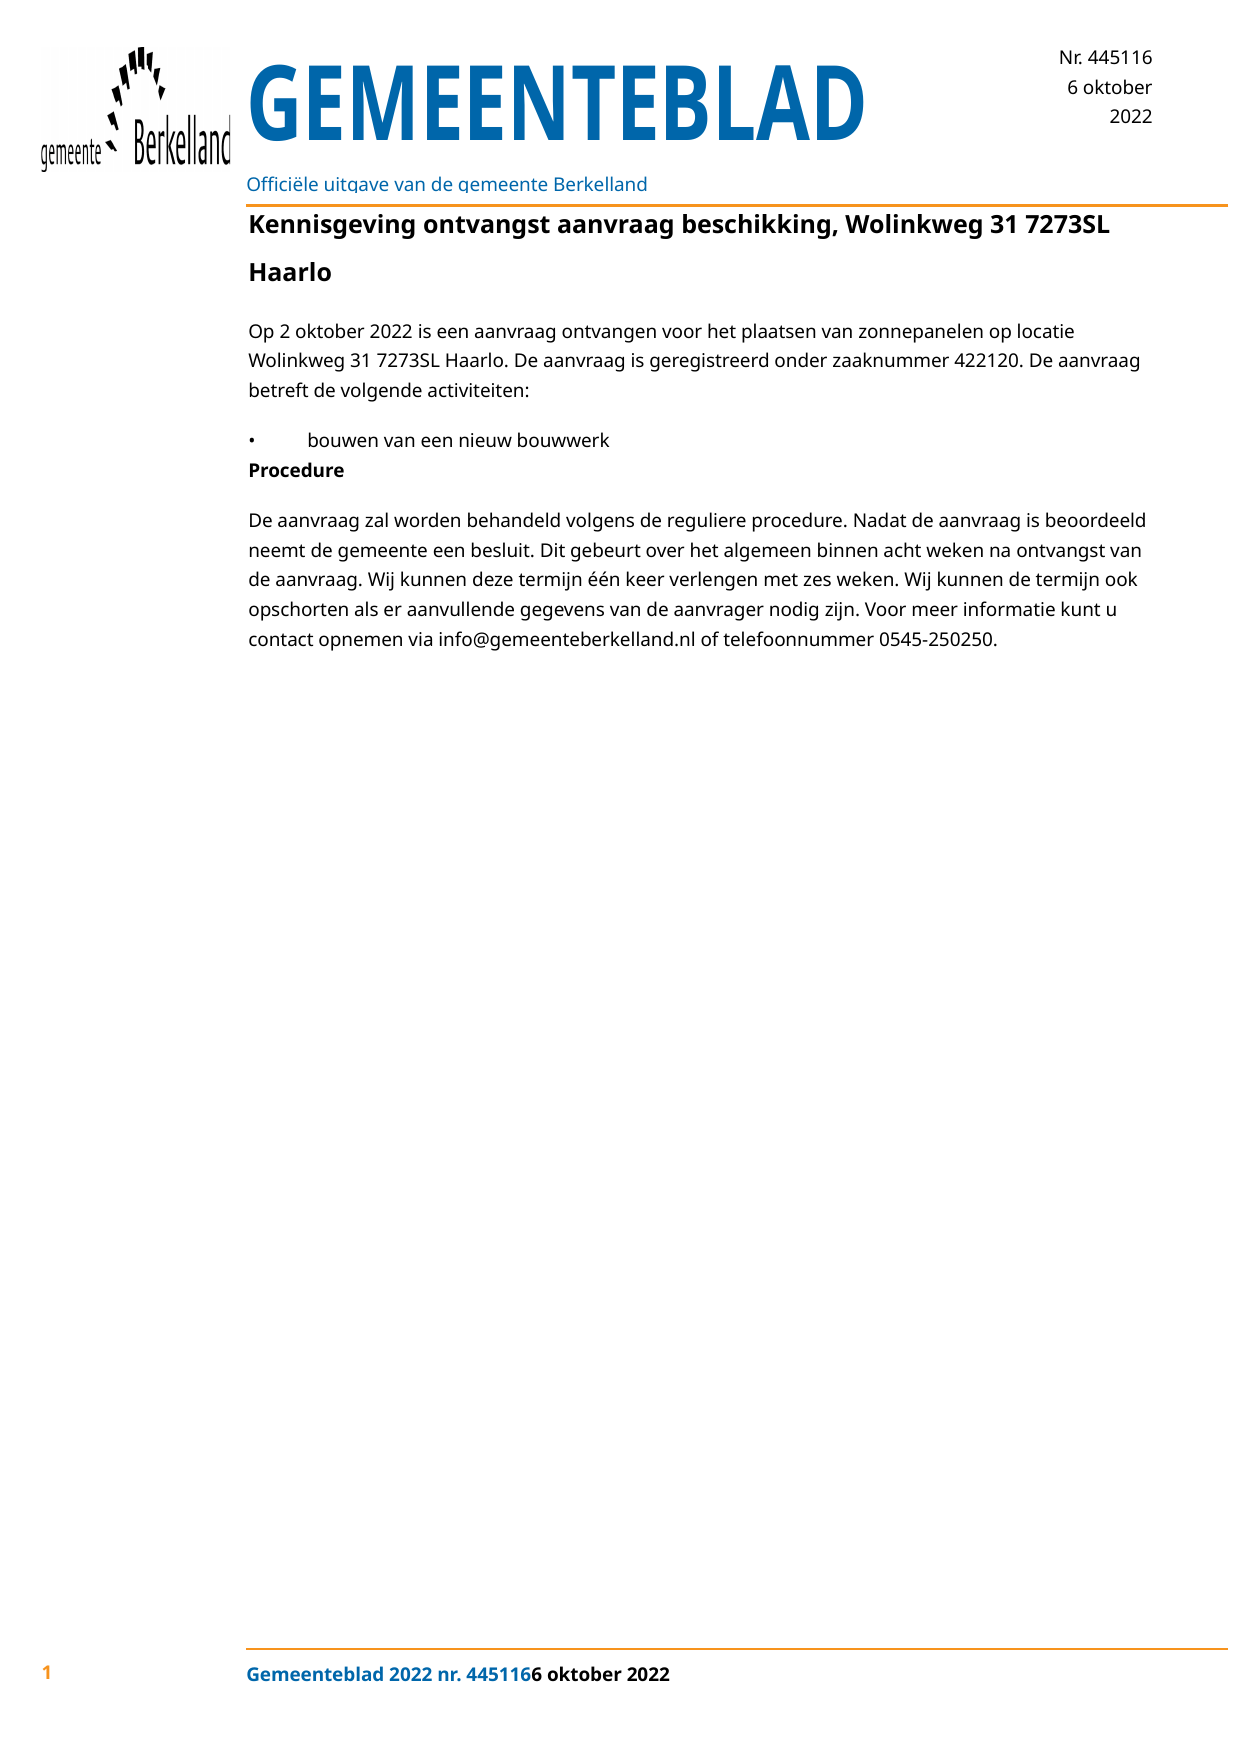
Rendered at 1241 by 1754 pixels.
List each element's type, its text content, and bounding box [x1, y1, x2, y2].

text Op 2 oktober 2022 is een aanvraag ontvangen voor het plaatsen van zonnepanelen op locatie Wolinkweg 31 7273SL Haarlo. De aanvraag is geregistreerd onder zaaknummer 422120. De aanvraag betreft de volgende activiteiten: [248, 318, 1152, 403]
list bouwen van een nieuw bouwwerk [248, 427, 1152, 453]
text De aanvraag zal worden behandeld volgens de reguliere procedure. Nadat de aanvraag is beoordeeld neemt de gemeente een besluit. Dit gebeurt over het algemeen binnen acht weken na ontvangst van de aanvraag. Wij kunnen deze termijn één keer verlengen met zes weken. Wij kunnen de termijn ook opschorten als er aanvullende gegevens van de aanvrager nodig zijn. Voor meer informatie kunt u contact opnemen via info@gemeenteberkelland.nl of telefoonnummer 0545-250250. [248, 507, 1152, 652]
picture [41, 47, 231, 172]
text Procedure [248, 457, 1152, 483]
text Kennisgeving ontvangst aanvraag beschikking, Wolinkweg 31 7273SL Haarlo [248, 207, 1152, 288]
